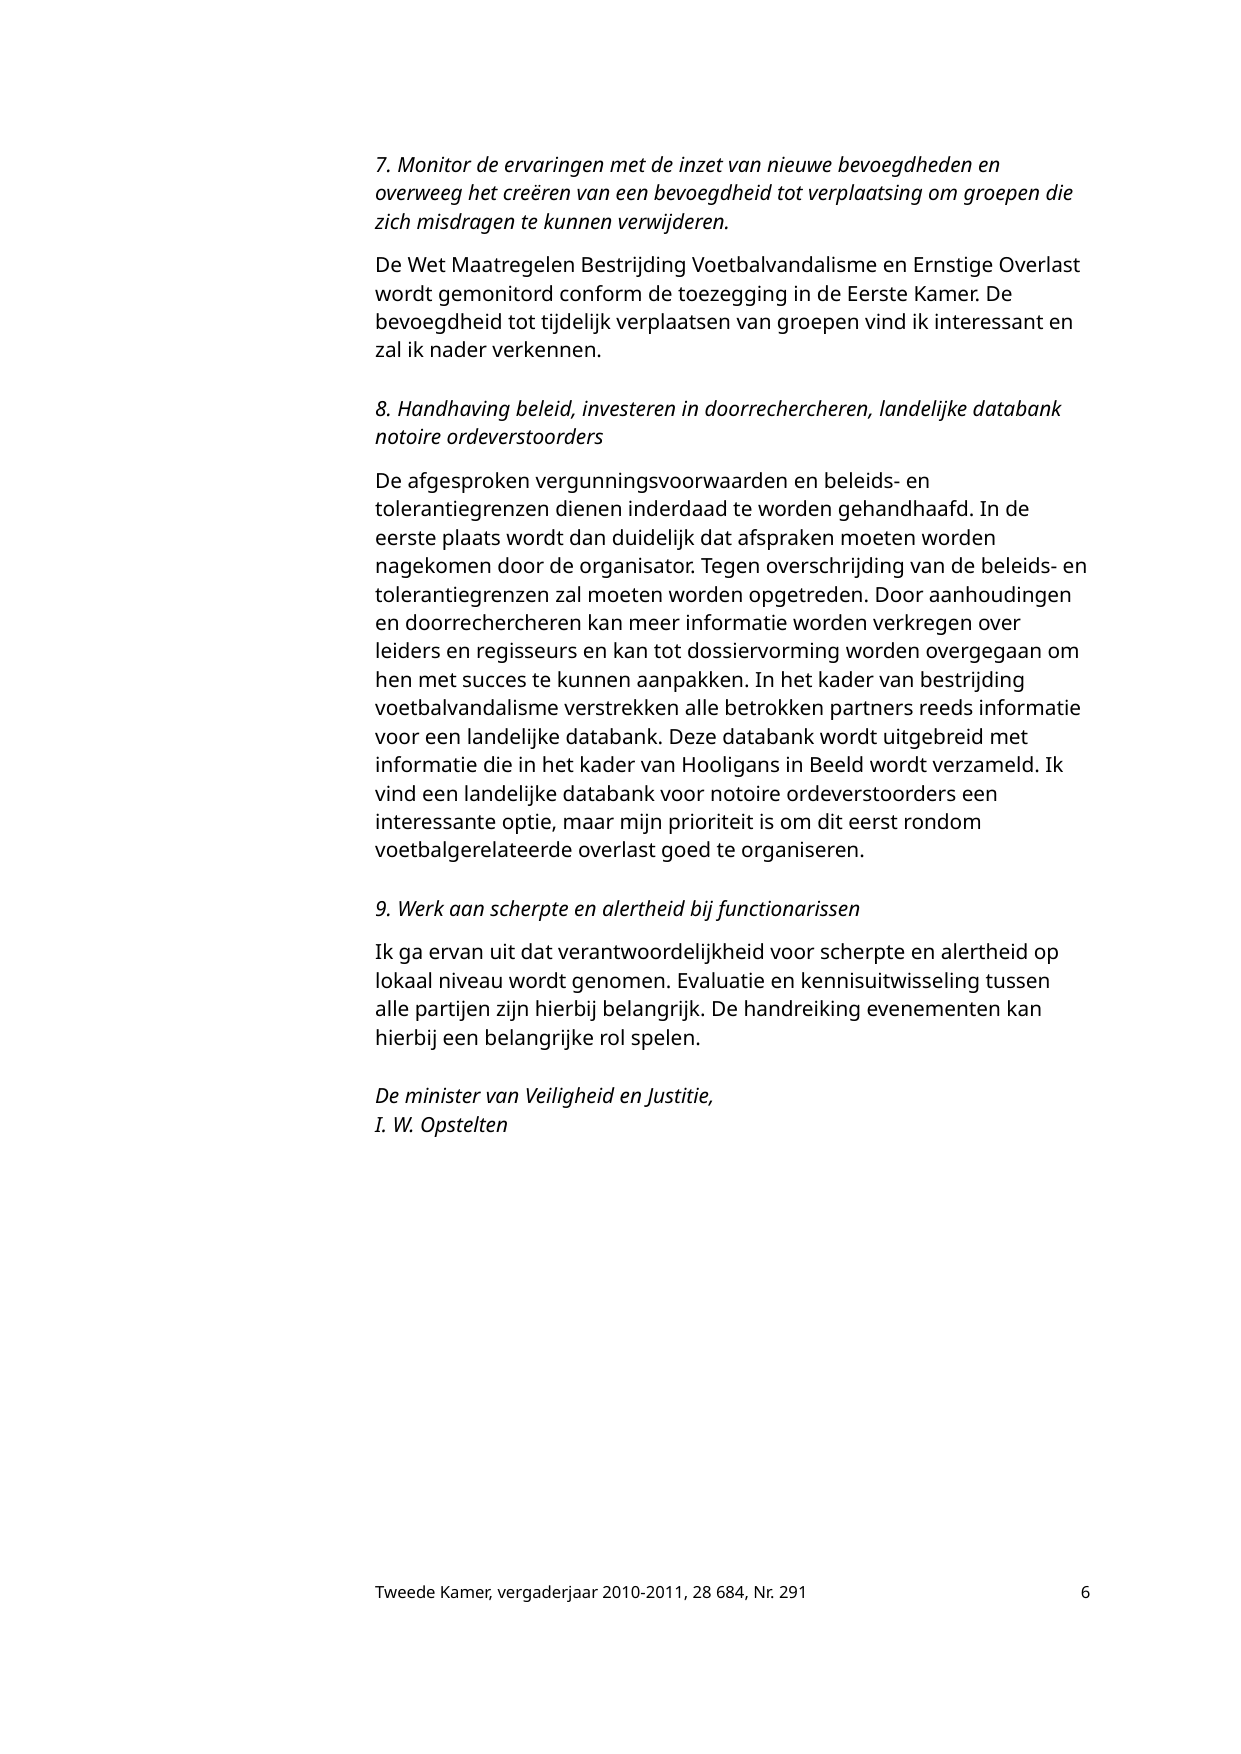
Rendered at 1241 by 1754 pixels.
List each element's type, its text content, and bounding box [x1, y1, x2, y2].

text De Wet Maatregelen Bestrijding Voetbalvandalisme en Ernstige Overlast wordt gemonitord conform de toezegging in de Eerste Kamer. De bevoegdheid tot tijdelijk verplaatsen van groepen vind ik interessant en zal ik nader verkennen. [375, 250, 1090, 364]
text Ik ga ervan uit dat verantwoordelijkheid voor scherpte en alertheid op lokaal niveau wordt genomen. Evaluatie en kennisuitwisseling tussen alle partijen zijn hierbij belangrijk. De handreiking evenementen kan hierbij een belangrijke rol spelen. [375, 937, 1090, 1051]
text 8. Handhaving beleid, investeren in doorrechercheren, landelijke databank notoire ordeverstoorders [375, 394, 1090, 451]
text 7. Monitor de ervaringen met de inzet van nieuwe bevoegdheden en overweeg het creëren van een bevoegdheid tot verplaatsing om groepen die zich misdragen te kunnen verwijderen. [375, 150, 1090, 235]
text De afgesproken vergunningsvoorwaarden en beleids- en tolerantiegrenzen dienen inderdaad te worden gehandhaafd. In de eerste plaats wordt dan duidelijk dat afspraken moeten worden nagekomen door de organisator. Tegen overschrijding van de beleids- en tolerantiegrenzen zal moeten worden opgetreden. Door aanhoudingen en doorrechercheren kan meer informatie worden verkregen over leiders en regisseurs en kan tot dossiervorming worden overgegaan om hen met succes te kunnen aanpakken. In het kader van bestrijding voetbalvandalisme verstrekken alle betrokken partners reeds informatie voor een landelijke databank. Deze databank wordt uitgebreid met informatie die in het kader van Hooligans in Beeld wordt verzameld. Ik vind een landelijke databank voor notoire ordeverstoorders een interessante optie, maar mijn prioriteit is om dit eerst rondom voetbalgerelateerde overlast goed te organiseren. [375, 466, 1090, 864]
text De minister van Veiligheid en Justitie, [375, 1081, 1090, 1110]
text I. W. Opstelten [375, 1110, 1090, 1138]
text 9. Werk aan scherpte en alertheid bij functionarissen [375, 894, 1090, 922]
